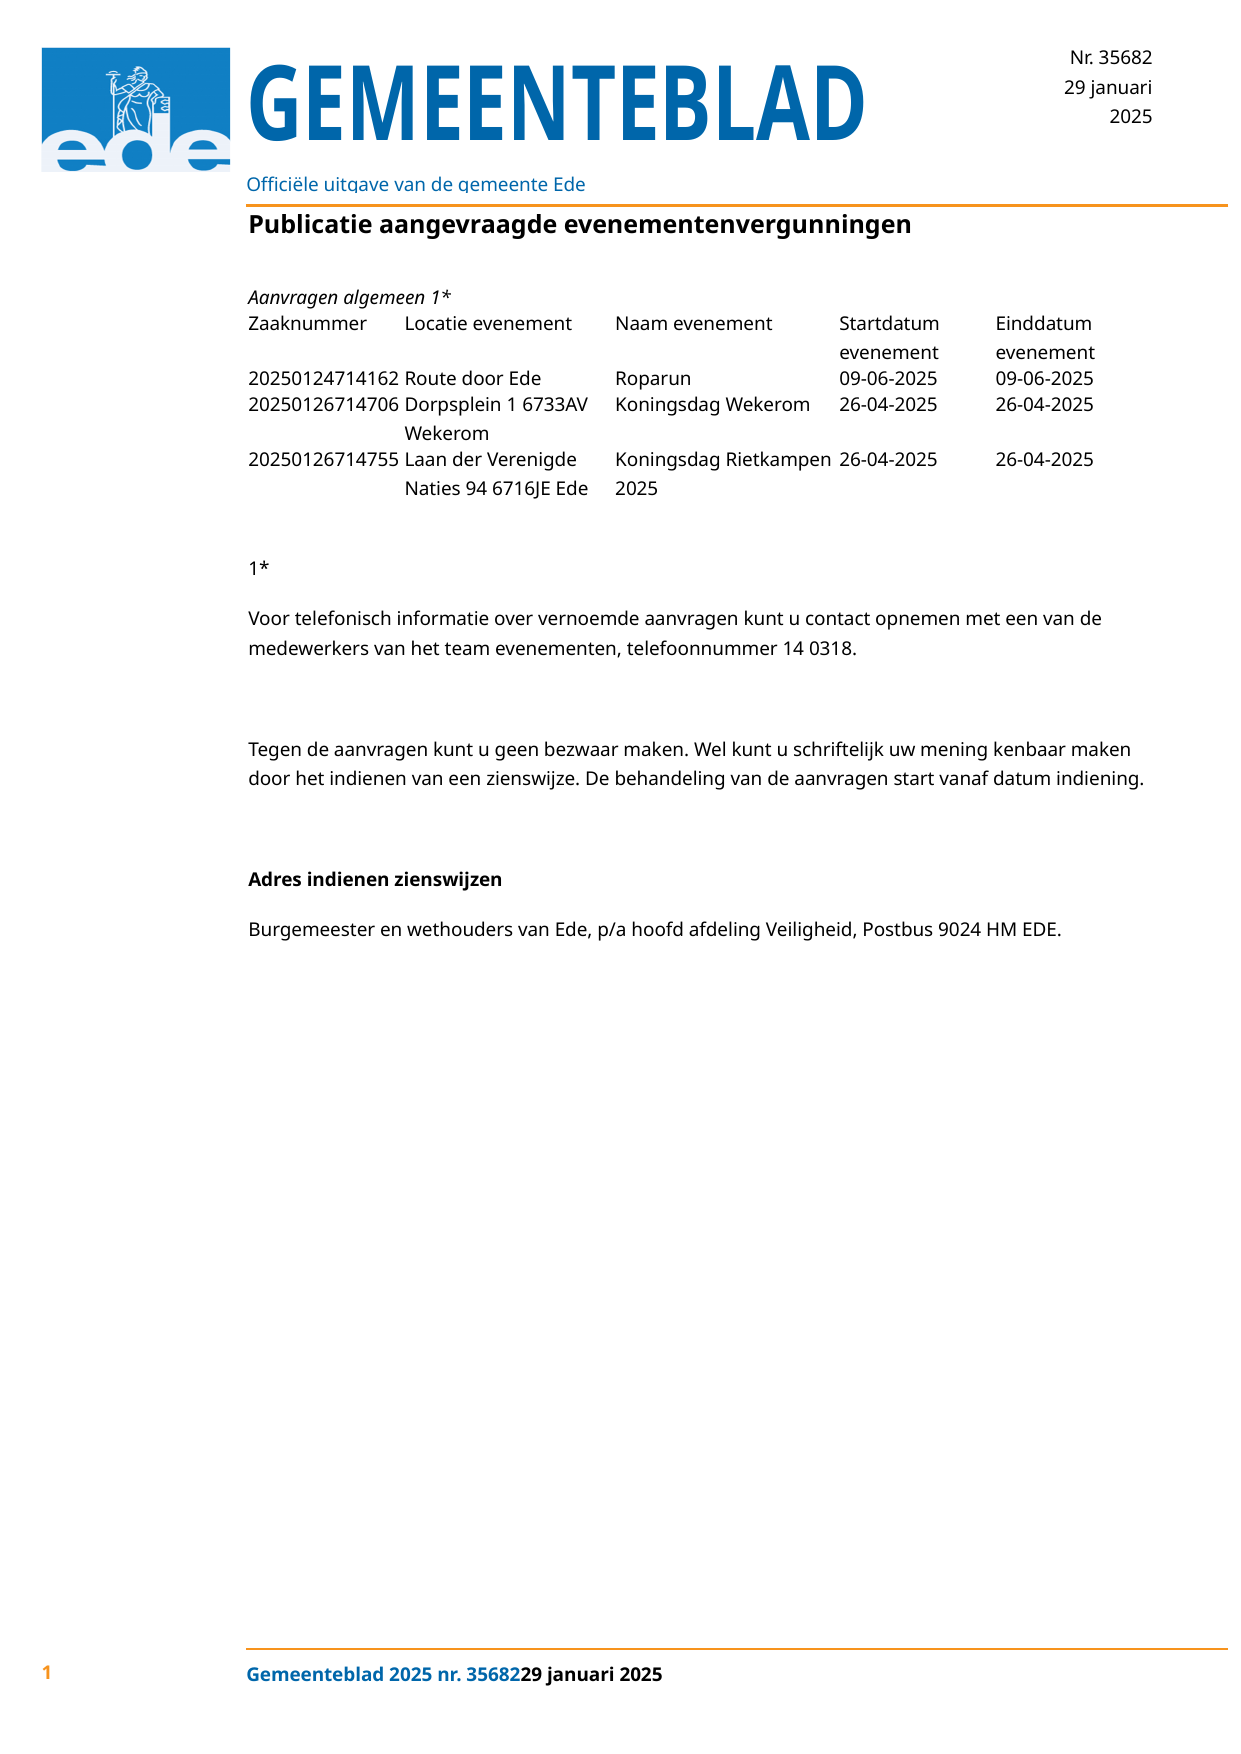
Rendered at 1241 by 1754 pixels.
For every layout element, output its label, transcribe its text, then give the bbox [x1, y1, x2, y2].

table_header Zaaknummer [248, 310, 404, 365]
table_header Einddatum evenement [995, 310, 1152, 365]
text Publicatie aangevraagde evenementenvergunningen [248, 207, 1152, 241]
text Tegen de aanvragen kunt u geen bezwaar maken. Wel kunt u schriftelijk uw mening kenbaar maken door het indienen van een zienswijze. De behandeling van de aanvragen start vanaf datum indiening. [248, 736, 1152, 791]
table_header Startdatum evenement [839, 310, 995, 365]
table_cell 09-06-2025 [839, 365, 995, 391]
table_cell 26-04-2025 [839, 391, 995, 446]
text Adres indienen zienswijzen [248, 866, 1152, 892]
table_cell 09-06-2025 [995, 365, 1152, 391]
table_cell Route door Ede [404, 365, 615, 391]
text Aanvragen algemeen 1* [248, 284, 1152, 309]
text Burgemeester en wethouders van Ede, p/a hoofd afdeling Veiligheid, Postbus 9024 HM EDE. [248, 917, 1152, 942]
picture [41, 47, 231, 172]
table_header Locatie evenement [404, 310, 615, 365]
table_cell Roparun [615, 365, 839, 391]
table_cell 20250126714755 [248, 446, 404, 501]
text 1* [248, 555, 1152, 581]
table_header Naam evenement [615, 310, 839, 365]
table_cell 20250126714706 [248, 391, 404, 446]
table_cell Laan der Verenigde Naties 94 6716JE Ede [404, 446, 615, 501]
table_cell Dorpsplein 1 6733AV Wekerom [404, 391, 615, 446]
table_cell 26-04-2025 [995, 446, 1152, 501]
table_cell Koningsdag Wekerom [615, 391, 839, 446]
table_cell Koningsdag Rietkampen 2025 [615, 446, 839, 501]
table_cell 20250124714162 [248, 365, 404, 391]
table_cell 26-04-2025 [839, 446, 995, 501]
table_cell 26-04-2025 [995, 391, 1152, 446]
text Voor telefonisch informatie over vernoemde aanvragen kunt u contact opnemen met een van de medewerkers van het team evenementen, telefoonnummer 14 0318. [248, 605, 1152, 661]
